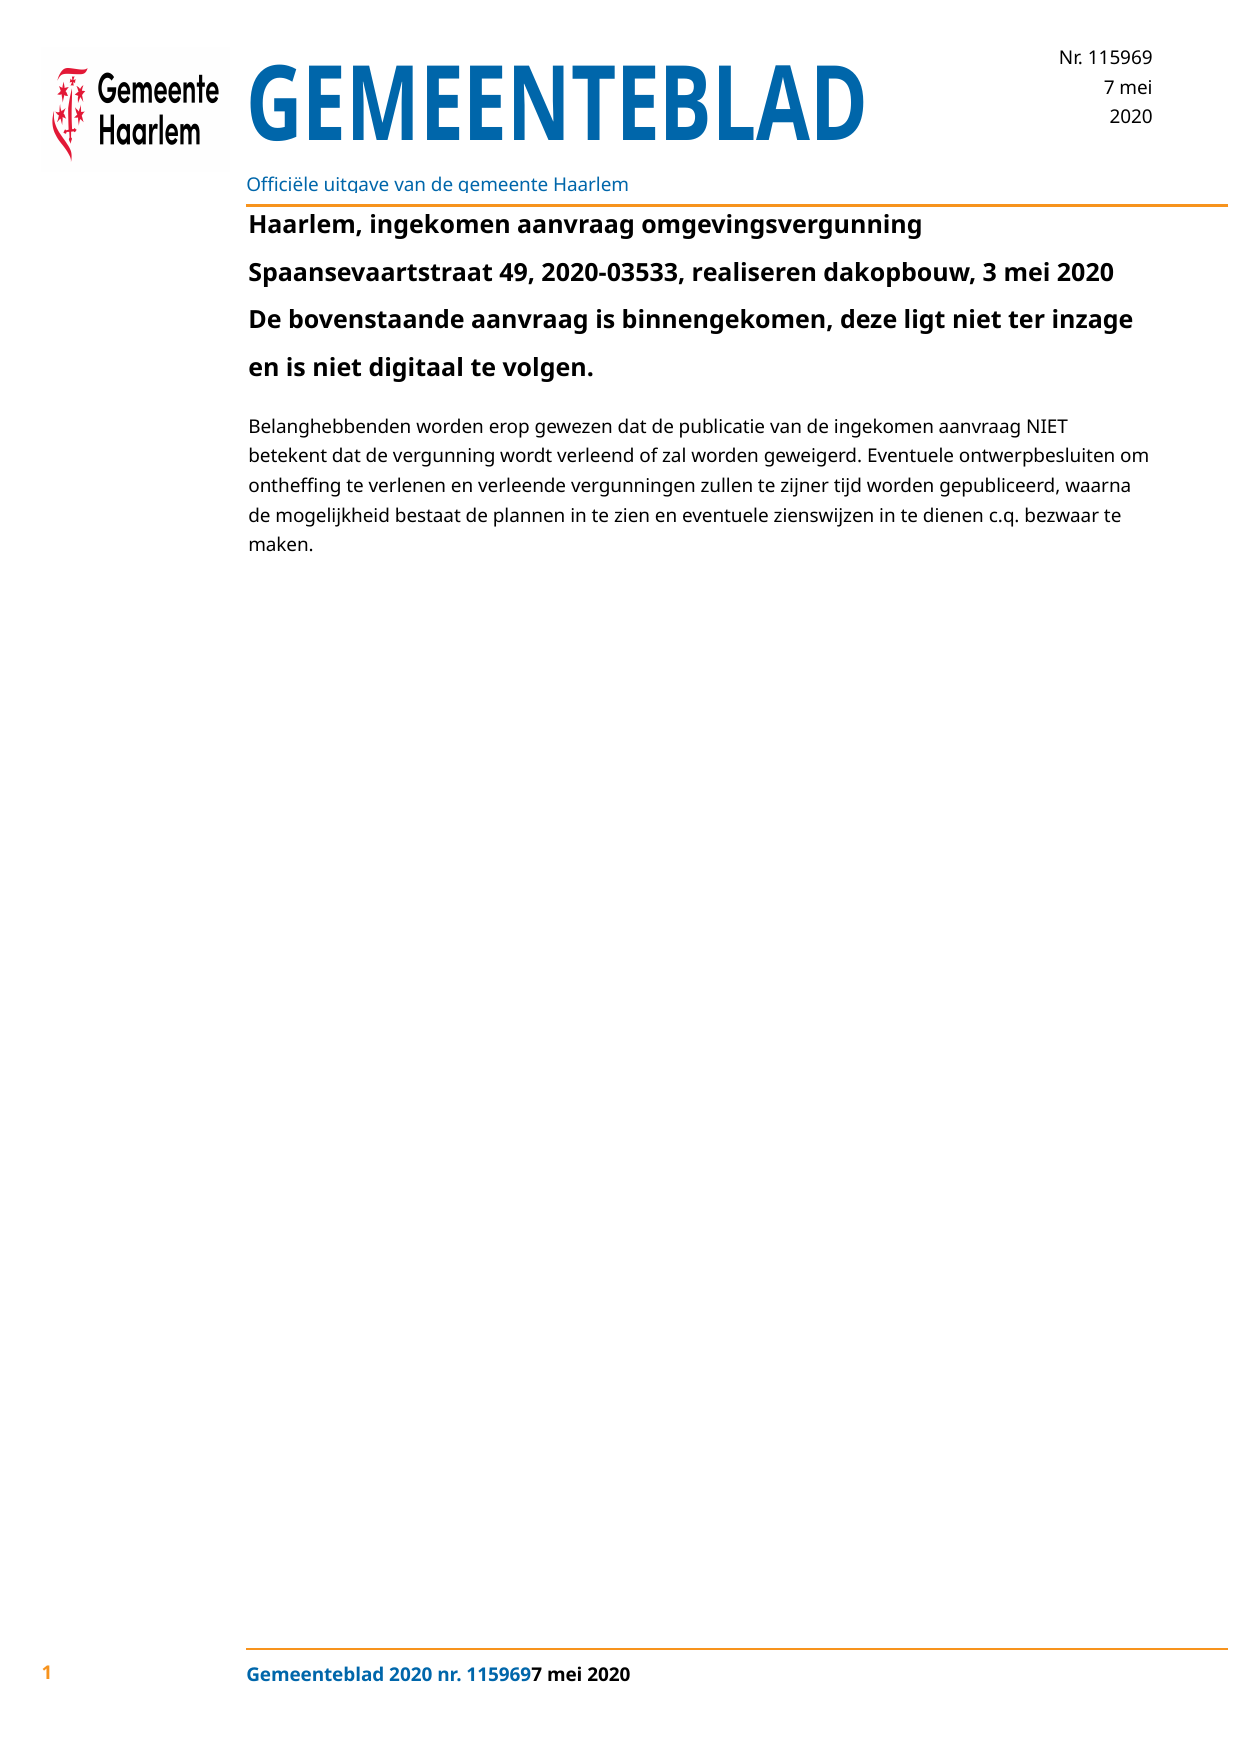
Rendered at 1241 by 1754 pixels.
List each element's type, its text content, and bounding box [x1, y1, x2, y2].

text Belanghebbenden worden erop gewezen dat de publicatie van de ingekomen aanvraag NIET betekent dat de vergunning wordt verleend of zal worden geweigerd. Eventuele ontwerpbesluiten om ontheffing te verlenen en verleende vergunningen zullen te zijner tijd worden gepubliceerd, waarna de mogelijkheid bestaat de plannen in te zien en eventuele zienswijzen in te dienen c.q. bezwaar te maken. [248, 413, 1152, 557]
picture [41, 47, 231, 172]
text Haarlem, ingekomen aanvraag omgevingsvergunning Spaansevaartstraat 49, 2020-03533, realiseren dakopbouw, 3 mei 2020 De bovenstaande aanvraag is binnengekomen, deze ligt niet ter inzage en is niet digitaal te volgen. [248, 207, 1152, 384]
